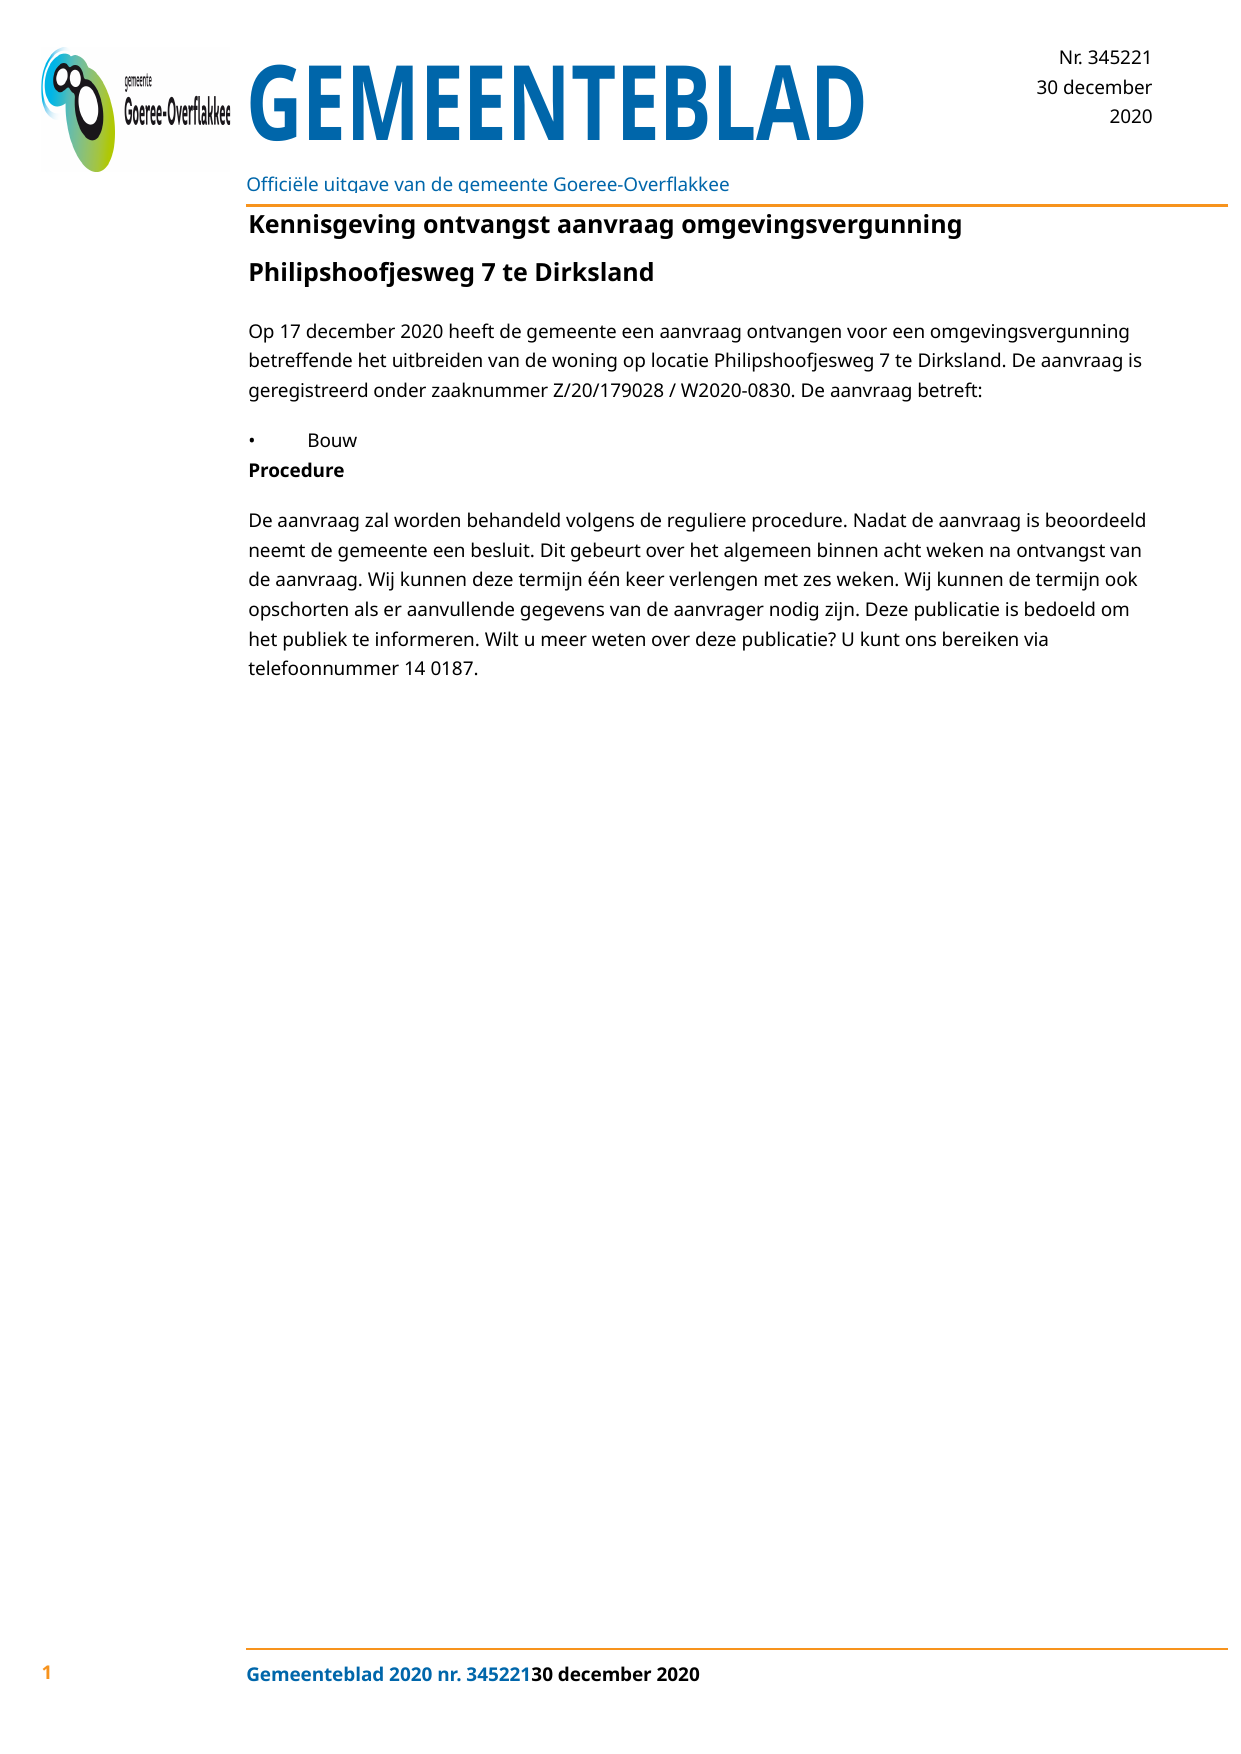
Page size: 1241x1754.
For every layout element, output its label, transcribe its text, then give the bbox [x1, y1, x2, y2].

text Op 17 december 2020 heeft de gemeente een aanvraag ontvangen voor een omgevingsvergunning betreffende het uitbreiden van de woning op locatie Philipshoofjesweg 7 te Dirksland. De aanvraag is geregistreerd onder zaaknummer Z/20/179028 / W2020-0830. De aanvraag betreft: [248, 318, 1152, 403]
list Bouw [248, 427, 1152, 453]
text Kennisgeving ontvangst aanvraag omgevingsvergunning Philipshoofjesweg 7 te Dirksland [248, 207, 1152, 288]
picture [41, 47, 231, 172]
text Procedure [248, 457, 1152, 483]
text De aanvraag zal worden behandeld volgens de reguliere procedure. Nadat de aanvraag is beoordeeld neemt de gemeente een besluit. Dit gebeurt over het algemeen binnen acht weken na ontvangst van de aanvraag. Wij kunnen deze termijn één keer verlengen met zes weken. Wij kunnen de termijn ook opschorten als er aanvullende gegevens van de aanvrager nodig zijn. Deze publicatie is bedoeld om het publiek te informeren. Wilt u meer weten over deze publicatie? U kunt ons bereiken via telefoonnummer 14 0187. [248, 507, 1152, 681]
